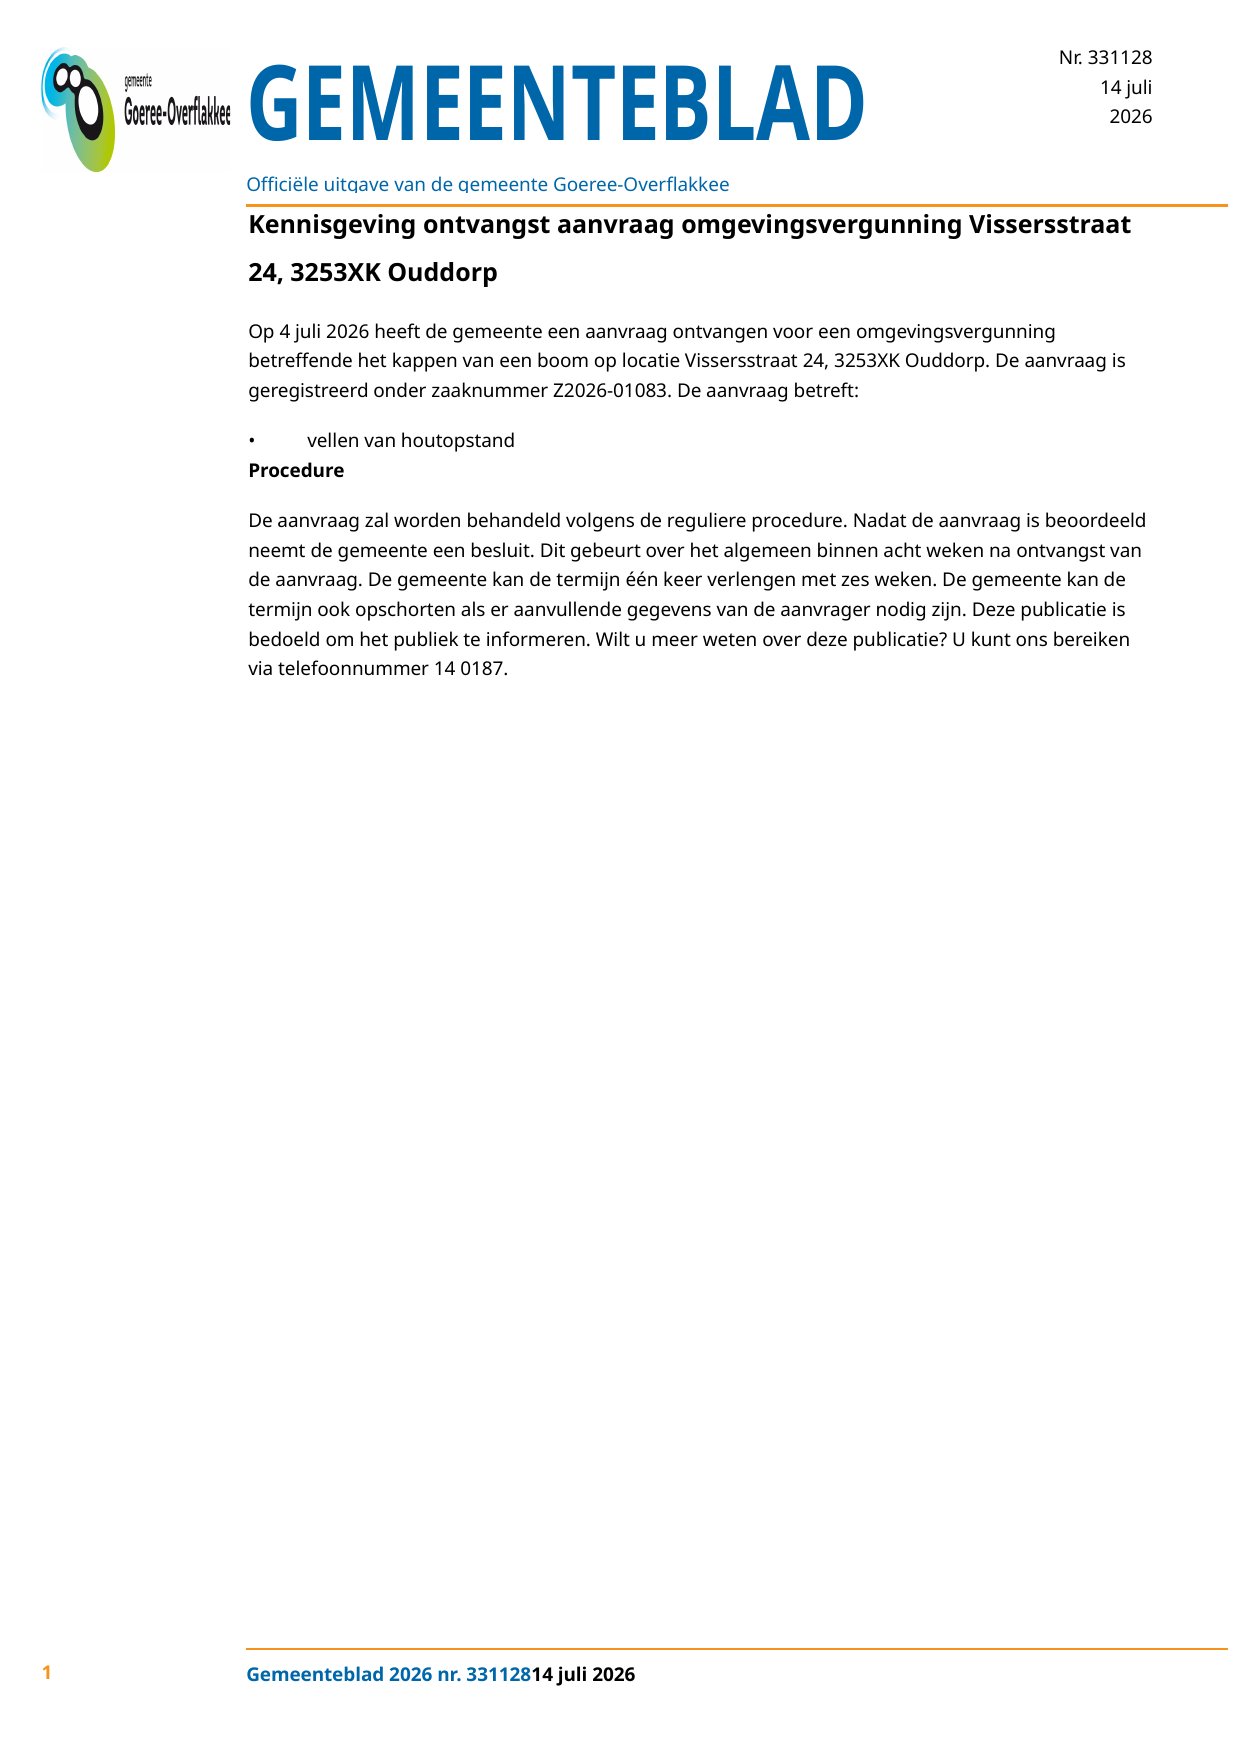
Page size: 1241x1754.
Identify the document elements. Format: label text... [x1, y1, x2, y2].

list vellen van houtopstand [248, 427, 1152, 453]
text Op 4 juli 2026 heeft de gemeente een aanvraag ontvangen voor een omgevingsvergunning betreffende het kappen van een boom op locatie Vissersstraat 24, 3253XK Ouddorp. De aanvraag is geregistreerd onder zaaknummer Z2026-01083. De aanvraag betreft: [248, 318, 1152, 403]
text Procedure [248, 457, 1152, 483]
text De aanvraag zal worden behandeld volgens de reguliere procedure. Nadat de aanvraag is beoordeeld neemt de gemeente een besluit. Dit gebeurt over het algemeen binnen acht weken na ontvangst van de aanvraag. De gemeente kan de termijn één keer verlengen met zes weken. De gemeente kan de termijn ook opschorten als er aanvullende gegevens van de aanvrager nodig zijn. Deze publicatie is bedoeld om het publiek te informeren. Wilt u meer weten over deze publicatie? U kunt ons bereiken via telefoonnummer 14 0187. [248, 507, 1152, 681]
text Kennisgeving ontvangst aanvraag omgevingsvergunning Vissersstraat 24, 3253XK Ouddorp [248, 207, 1152, 288]
picture [41, 47, 231, 172]
